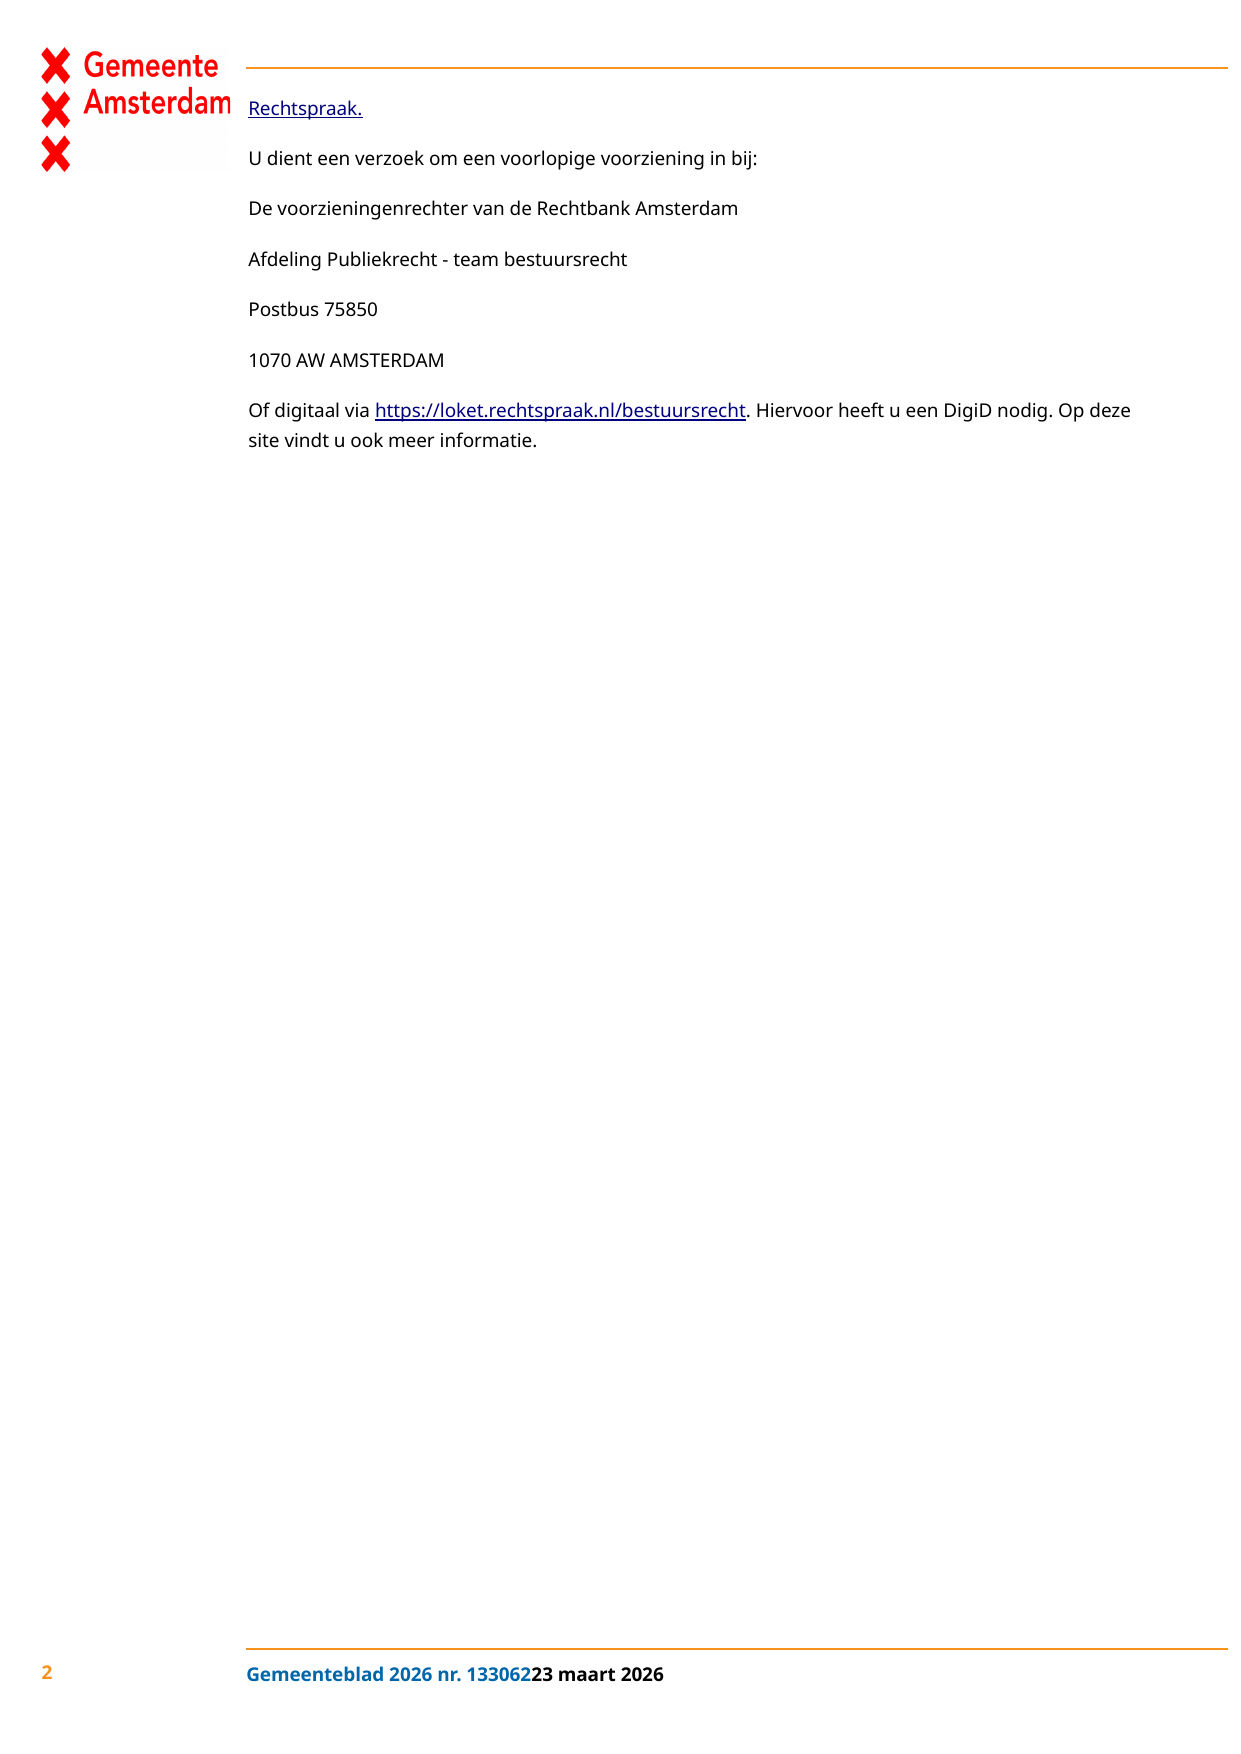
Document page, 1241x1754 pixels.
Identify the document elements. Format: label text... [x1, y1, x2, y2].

text Afdeling Publiekrecht - team bestuursrecht [248, 246, 1152, 272]
picture [41, 47, 231, 172]
text Of digitaal via https://loket.rechtspraak.nl/bestuursrecht. Hiervoor heeft u een DigiD nodig. Op deze site vindt u ook meer informatie. [248, 397, 1152, 453]
text 1070 AW AMSTERDAM [248, 347, 1152, 373]
text Rechtspraak. [248, 95, 1152, 121]
text Postbus 75850 [248, 296, 1152, 322]
text De voorzieningenrechter van de Rechtbank Amsterdam [248, 196, 1152, 221]
text U dient een verzoek om een voorlopige voorziening in bij: [248, 145, 1152, 171]
